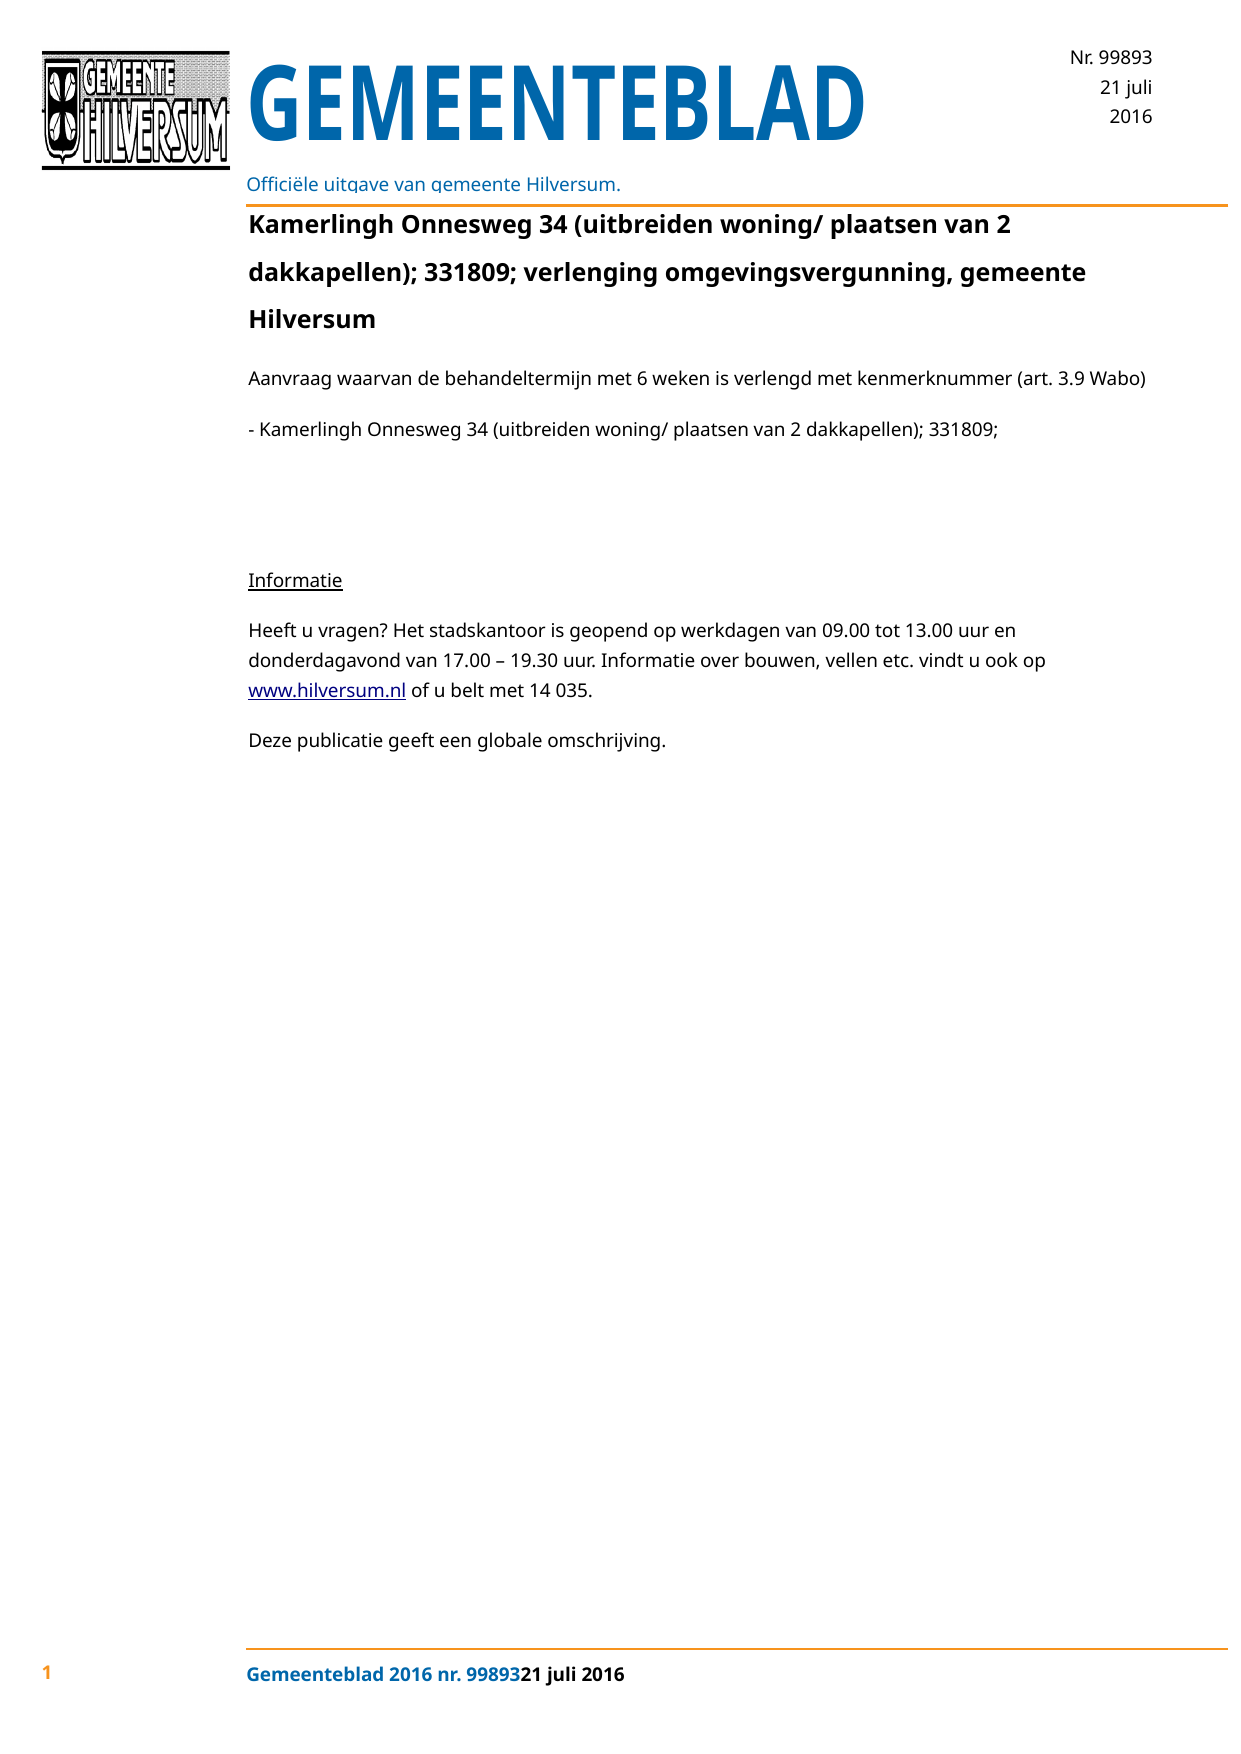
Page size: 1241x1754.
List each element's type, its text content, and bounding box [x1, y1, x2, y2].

text Informatie [248, 567, 1152, 593]
text Aanvraag waarvan de behandeltermijn met 6 weken is verlengd met kenmerknummer (art. 3.9 Wabo) [248, 366, 1152, 391]
text - Kamerlingh Onnesweg 34 (uitbreiden woning/ plaatsen van 2 dakkapellen); 331809; [248, 416, 1152, 442]
text Deze publicatie geeft een globale omschrijving. [248, 727, 1152, 753]
text Kamerlingh Onnesweg 34 (uitbreiden woning/ plaatsen van 2 dakkapellen); 331809; verlenging omgevingsvergunning, gemeente Hilversum [248, 207, 1152, 336]
text Heeft u vragen? Het stadskantoor is geopend op werkdagen van 09.00 tot 13.00 uur en donderdagavond van 17.00 – 19.30 uur. Informatie over bouwen, vellen etc. vindt u ook op www.hilversum.nl of u belt met 14 035. [248, 618, 1152, 702]
picture [41, 47, 231, 172]
